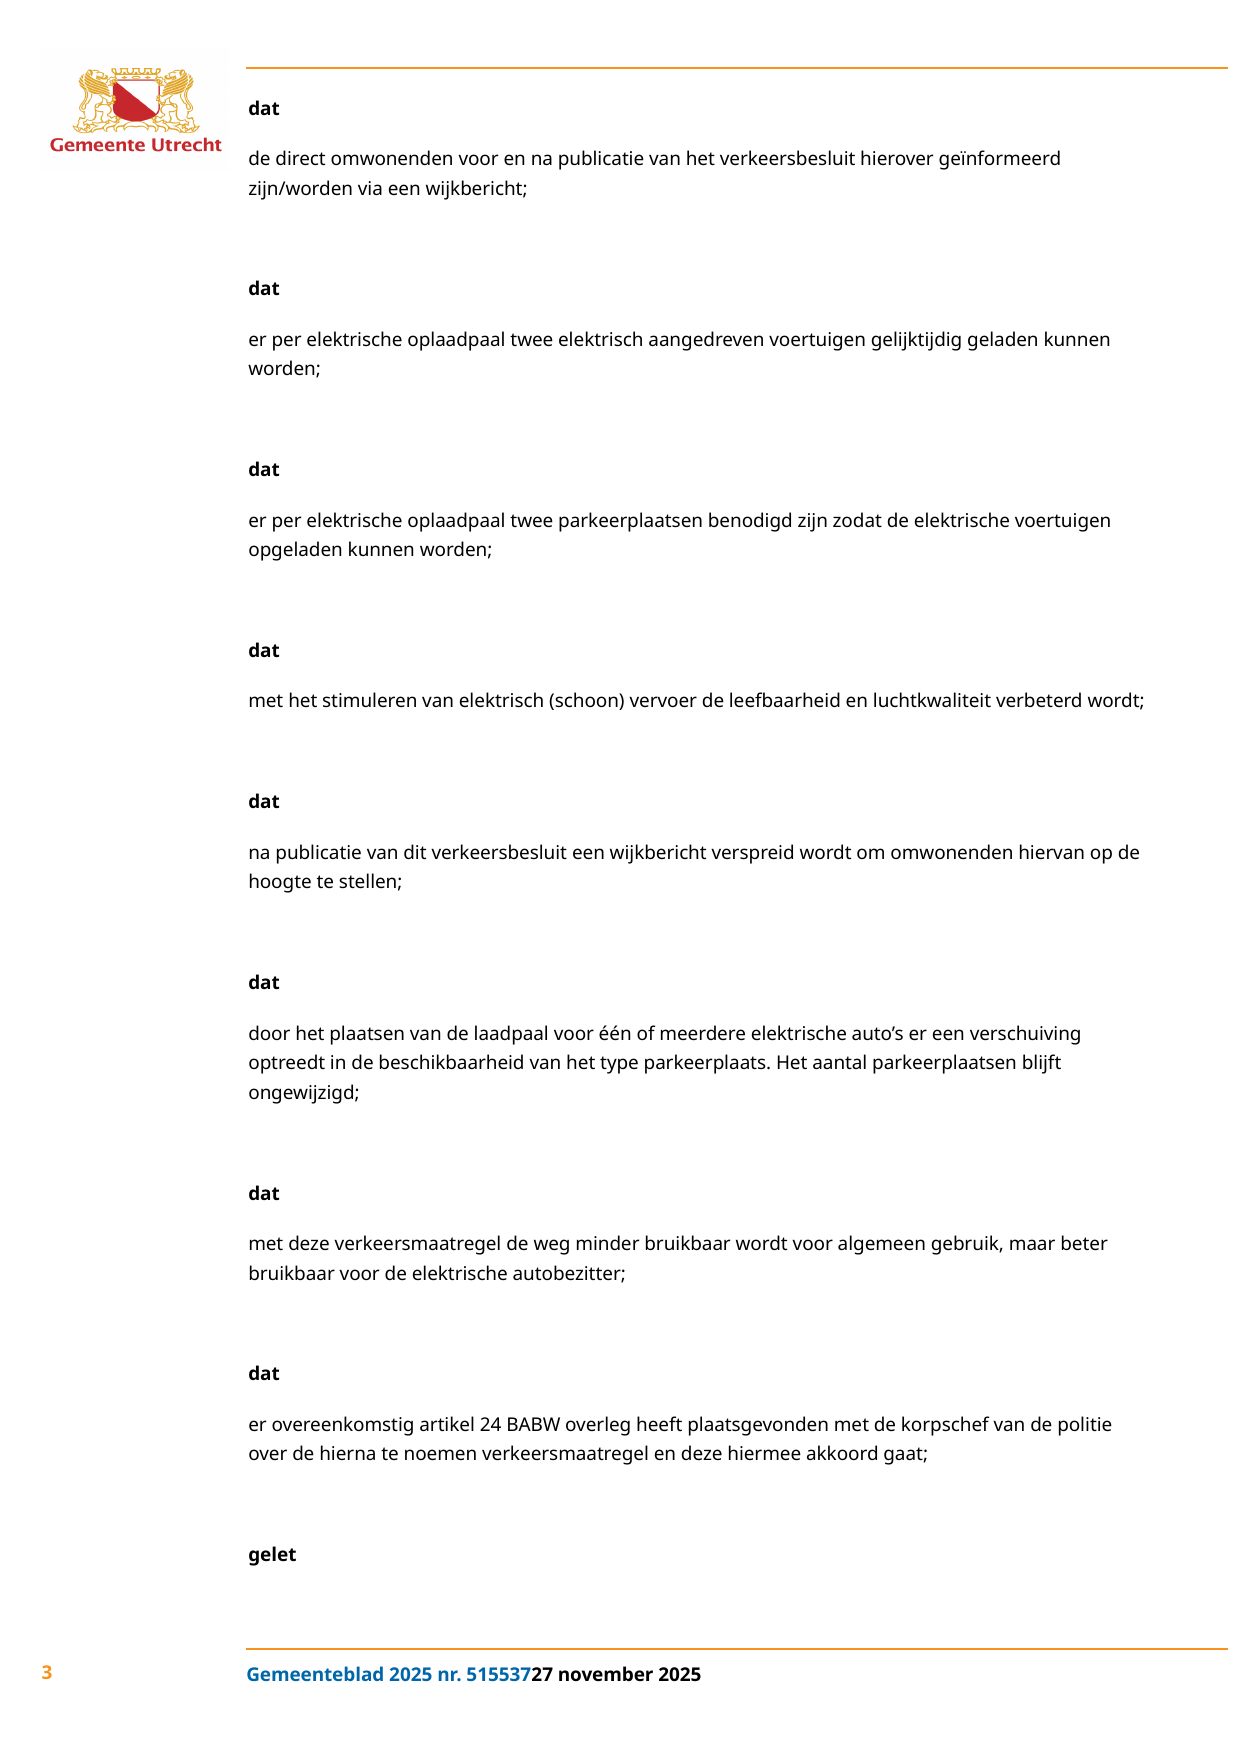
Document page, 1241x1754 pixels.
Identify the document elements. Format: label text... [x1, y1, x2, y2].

text dat [248, 1361, 1152, 1386]
text dat [248, 637, 1152, 663]
text dat [248, 276, 1152, 301]
picture [41, 47, 231, 172]
text gelet [248, 1541, 1152, 1567]
text met het stimuleren van elektrisch (schoon) vervoer de leefbaarheid en luchtkwaliteit verbeterd wordt; [248, 688, 1152, 713]
text de direct omwonenden voor en na publicatie van het verkeersbesluit hierover geïnformeerd zijn/worden via een wijkbericht; [248, 145, 1152, 201]
text dat [248, 95, 1152, 121]
text met deze verkeersmaatregel de weg minder bruikbaar wordt voor algemeen gebruik, maar beter bruikbaar voor de elektrische autobezitter; [248, 1230, 1152, 1286]
text dat [248, 969, 1152, 995]
text door het plaatsen van de laadpaal voor één of meerdere elektrische auto’s er een verschuiving optreedt in de beschikbaarheid van het type parkeerplaats. Het aantal parkeerplaatsen blijft ongewijzigd; [248, 1020, 1152, 1105]
text dat [248, 1180, 1152, 1206]
text er per elektrische oplaadpaal twee parkeerplaatsen benodigd zijn zodat de elektrische voertuigen opgeladen kunnen worden; [248, 507, 1152, 562]
text na publicatie van dit verkeersbesluit een wijkbericht verspreid wordt om omwonenden hiervan op de hoogte te stellen; [248, 839, 1152, 894]
text dat [248, 456, 1152, 482]
text dat [248, 788, 1152, 814]
text er overeenkomstig artikel 24 BABW overleg heeft plaatsgevonden met de korpschef van de politie over de hierna te noemen verkeersmaatregel en deze hiermee akkoord gaat; [248, 1411, 1152, 1466]
text er per elektrische oplaadpaal twee elektrisch aangedreven voertuigen gelijktijdig geladen kunnen worden; [248, 326, 1152, 381]
